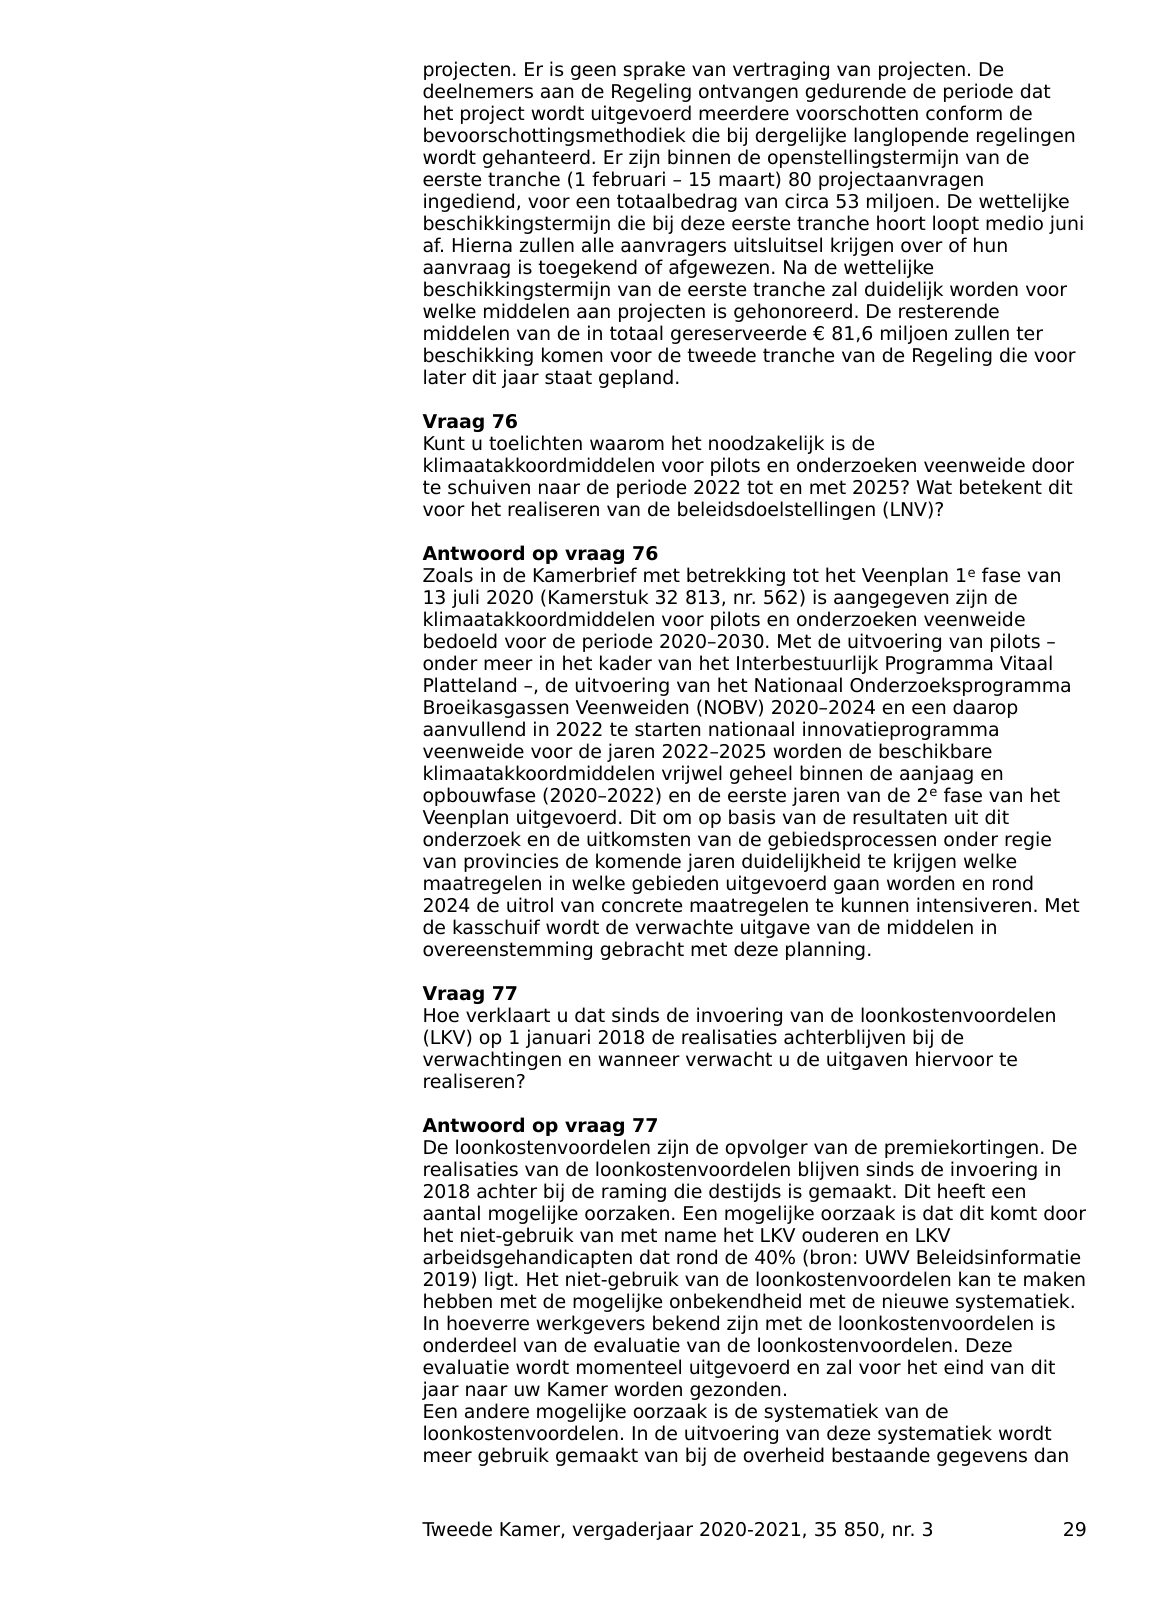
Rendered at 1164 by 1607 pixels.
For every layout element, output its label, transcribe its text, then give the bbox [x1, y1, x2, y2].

text Vraag 76 [422, 411, 1087, 433]
text projecten. Er is geen sprake van vertraging van projecten. De deelnemers aan de Regeling ontvangen gedurende de periode dat het project wordt uitgevoerd meerdere voorschotten conform de bevoorschottingsmethodiek die bij dergelijke langlopende regelingen wordt gehanteerd. Er zijn binnen de openstellingstermijn van de eerste tranche (1 februari – 15 maart) 80 projectaanvragen ingediend, voor een totaalbedrag van circa 53 miljoen. De wettelijke beschikkingstermijn die bij deze eerste tranche hoort loopt medio juni af. Hierna zullen alle aanvragers uitsluitsel krijgen over of hun aanvraag is toegekend of afgewezen. Na de wettelijke beschikkingstermijn van de eerste tranche zal duidelijk worden voor welke middelen aan projecten is gehonoreerd. De resterende middelen van de in totaal gereserveerde € 81,6 miljoen zullen ter beschikking komen voor de tweede tranche van de Regeling die voor later dit jaar staat gepland. [422, 59, 1087, 389]
text Een andere mogelijke oorzaak is de systematiek van de loonkostenvoordelen. In de uitvoering van deze systematiek wordt meer gebruik gemaakt van bij de overheid bestaande gegevens dan [422, 1401, 1087, 1467]
text Hoe verklaart u dat sinds de invoering van de loonkostenvoordelen (LKV) op 1 januari 2018 de realisaties achterblijven bij de verwachtingen en wanneer verwacht u de uitgaven hiervoor te realiseren? [422, 1005, 1087, 1093]
text Antwoord op vraag 76 [422, 543, 1087, 565]
text De loonkostenvoordelen zijn de opvolger van de premiekortingen. De realisaties van de loonkostenvoordelen blijven sinds de invoering in 2018 achter bij de raming die destijds is gemaakt. Dit heeft een aantal mogelijke oorzaken. Een mogelijke oorzaak is dat dit komt door het niet-gebruik van met name het LKV ouderen en LKV arbeidsgehandicapten dat rond de 40% (bron: UWV Beleidsinformatie 2019) ligt. Het niet-gebruik van de loonkostenvoordelen kan te maken hebben met de mogelijke onbekendheid met de nieuwe systematiek. In hoeverre werkgevers bekend zijn met de loonkostenvoordelen is onderdeel van de evaluatie van de loonkostenvoordelen. Deze evaluatie wordt momenteel uitgevoerd en zal voor het eind van dit jaar naar uw Kamer worden gezonden. [422, 1137, 1087, 1401]
text Vraag 77 [422, 983, 1087, 1005]
text Antwoord op vraag 77 [422, 1115, 1087, 1137]
text Kunt u toelichten waarom het noodzakelijk is de klimaatakkoordmiddelen voor pilots en onderzoeken veenweide door te schuiven naar de periode 2022 tot en met 2025? Wat betekent dit voor het realiseren van de beleidsdoelstellingen (LNV)? [422, 433, 1087, 521]
text Zoals in de Kamerbrief met betrekking tot het Veenplan 1e fase van 13 juli 2020 (Kamerstuk 32 813, nr. 562) is aangegeven zijn de klimaatakkoordmiddelen voor pilots en onderzoeken veenweide bedoeld voor de periode 2020–2030. Met de uitvoering van pilots – onder meer in het kader van het Interbestuurlijk Programma Vitaal Platteland –, de uitvoering van het Nationaal Onderzoeksprogramma Broeikasgassen Veenweiden (NOBV) 2020–2024 en een daarop aanvullend in 2022 te starten nationaal innovatieprogramma veenweide voor de jaren 2022–2025 worden de beschikbare klimaatakkoordmiddelen vrijwel geheel binnen de aanjaag en opbouwfase (2020–2022) en de eerste jaren van de 2e fase van het Veenplan uitgevoerd. Dit om op basis van de resultaten uit dit onderzoek en de uitkomsten van de gebiedsprocessen onder regie van provincies de komende jaren duidelijkheid te krijgen welke maatregelen in welke gebieden uitgevoerd gaan worden en rond 2024 de uitrol van concrete maatregelen te kunnen intensiveren. Met de kasschuif wordt de verwachte uitgave van de middelen in overeenstemming gebracht met deze planning. [422, 565, 1087, 961]
